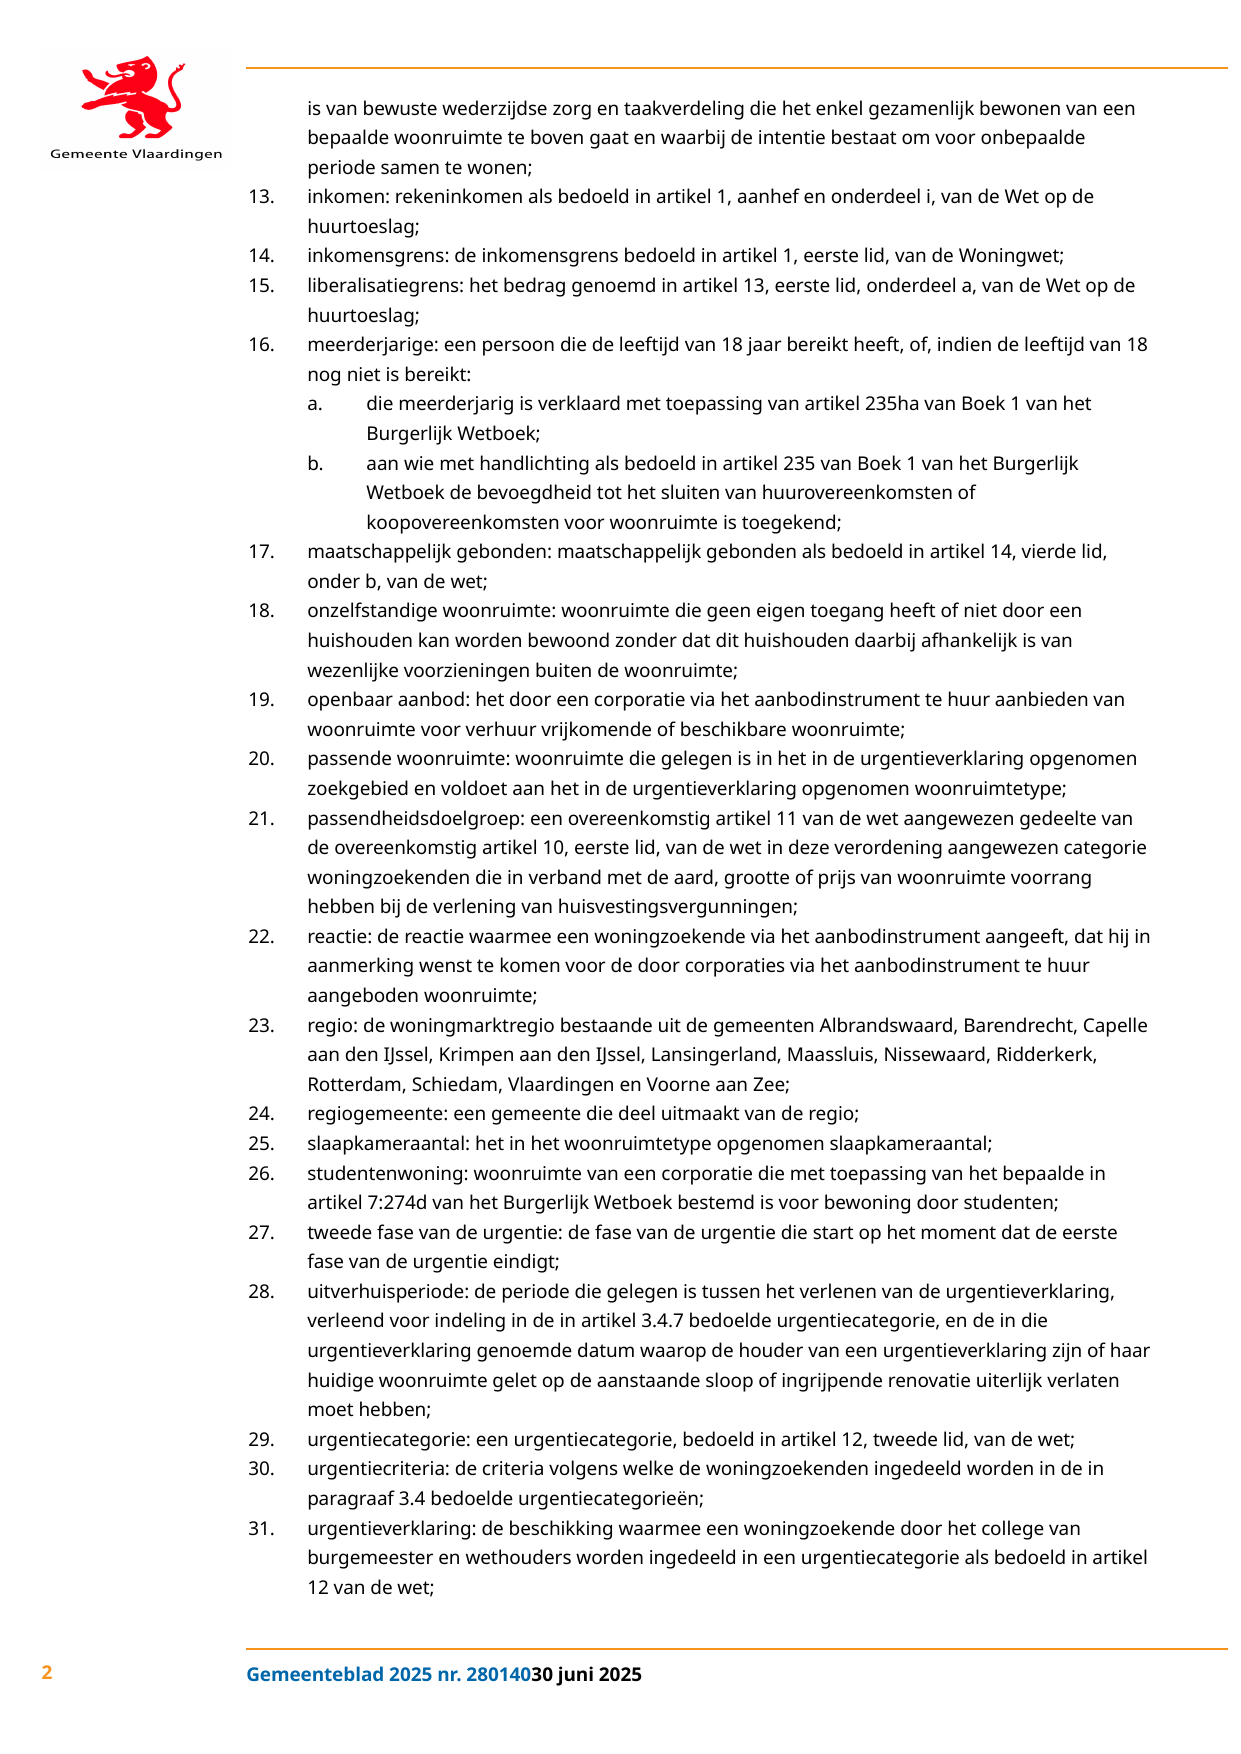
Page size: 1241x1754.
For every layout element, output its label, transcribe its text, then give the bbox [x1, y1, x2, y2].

list passendheidsdoelgroep: een overeenkomstig artikel 11 van de wet aangewezen gedeelte van de overeenkomstig artikel 10, eerste lid, van de wet in deze verordening aangewezen categorie woningzoekenden die in verband met de aard, grootte of prijs van woonruimte voorrang hebben bij de verlening van huisvestingsvergunningen; [248, 805, 1152, 919]
list regiogemeente: een gemeente die deel uitmaakt van de regio; [248, 1101, 1152, 1126]
list die meerderjarig is verklaard met toepassing van artikel 235ha van Boek 1 van het Burgerlijk Wetboek; [307, 391, 1152, 446]
list tweede fase van de urgentie: de fase van de urgentie die start op het moment dat de eerste fase van de urgentie eindigt; [248, 1219, 1152, 1274]
list aan wie met handlichting als bedoeld in artikel 235 van Boek 1 van het Burgerlijk Wetboek de bevoegdheid tot het sluiten van huurovereenkomsten of koopovereenkomsten voor woonruimte is toegekend; [307, 450, 1152, 535]
list slaapkameraantal: het in het woonruimtetype opgenomen slaapkameraantal; [248, 1130, 1152, 1156]
list regio: de woningmarktregio bestaande uit de gemeenten Albrandswaard, Barendrecht, Capelle aan den IJssel, Krimpen aan den IJssel, Lansingerland, Maassluis, Nissewaard, Ridderkerk, Rotterdam, Schiedam, Vlaardingen en Voorne aan Zee; [248, 1012, 1152, 1097]
list reactie: de reactie waarmee een woningzoekende via het aanbodinstrument aangeeft, dat hij in aanmerking wenst te komen voor de door corporaties via het aanbodinstrument te huur aangeboden woonruimte; [248, 923, 1152, 1008]
picture [41, 47, 231, 172]
list inkomen: rekeninkomen als bedoeld in artikel 1, aanhef en onderdeel i, van de Wet op de huurtoeslag; [248, 183, 1152, 239]
list urgentiecategorie: een urgentiecategorie, bedoeld in artikel 12, tweede lid, van de wet; [248, 1426, 1152, 1452]
list uitverhuisperiode: de periode die gelegen is tussen het verlenen van de urgentieverklaring, verleend voor indeling in de in artikel 3.4.7 bedoelde urgentiecategorie, en de in die urgentieverklaring genoemde datum waarop de houder van een urgentieverklaring zijn of haar huidige woonruimte gelet op de aanstaande sloop of ingrijpende renovatie uiterlijk verlaten moet hebben; [248, 1278, 1152, 1422]
list passende woonruimte: woonruimte die gelegen is in het in de urgentieverklaring opgenomen zoekgebied en voldoet aan het in de urgentieverklaring opgenomen woonruimtetype; [248, 746, 1152, 801]
list openbaar aanbod: het door een corporatie via het aanbodinstrument te huur aanbieden van woonruimte voor verhuur vrijkomende of beschikbare woonruimte; [248, 686, 1152, 742]
list urgentieverklaring: de beschikking waarmee een woningzoekende door het college van burgemeester en wethouders worden ingedeeld in een urgentiecategorie als bedoeld in artikel 12 van de wet; [248, 1515, 1152, 1600]
list onzelfstandige woonruimte: woonruimte die geen eigen toegang heeft of niet door een huishouden kan worden bewoond zonder dat dit huishouden daarbij afhankelijk is van wezenlijke voorzieningen buiten de woonruimte; [248, 598, 1152, 683]
list urgentiecriteria: de criteria volgens welke de woningzoekenden ingedeeld worden in de in paragraaf 3.4 bedoelde urgentiecategorieën; [248, 1456, 1152, 1511]
list inkomensgrens: de inkomensgrens bedoeld in artikel 1, eerste lid, van de Woningwet; [248, 243, 1152, 268]
list studentenwoning: woonruimte van een corporatie die met toepassing van het bepaalde in artikel 7:274d van het Burgerlijk Wetboek bestemd is voor bewoning door studenten; [248, 1160, 1152, 1215]
list is van bewuste wederzijdse zorg en taakverdeling die het enkel gezamenlijk bewonen van een bepaalde woonruimte te boven gaat en waarbij de intentie bestaat om voor onbepaalde periode samen te wonen; [248, 95, 1152, 180]
list liberalisatiegrens: het bedrag genoemd in artikel 13, eerste lid, onderdeel a, van de Wet op de huurtoeslag; [248, 272, 1152, 328]
list meerderjarige: een persoon die de leeftijd van 18 jaar bereikt heeft, of, indien de leeftijd van 18 nog niet is bereikt: [248, 331, 1152, 387]
list maatschappelijk gebonden: maatschappelijk gebonden als bedoeld in artikel 14, vierde lid, onder b, van de wet; [248, 538, 1152, 594]
